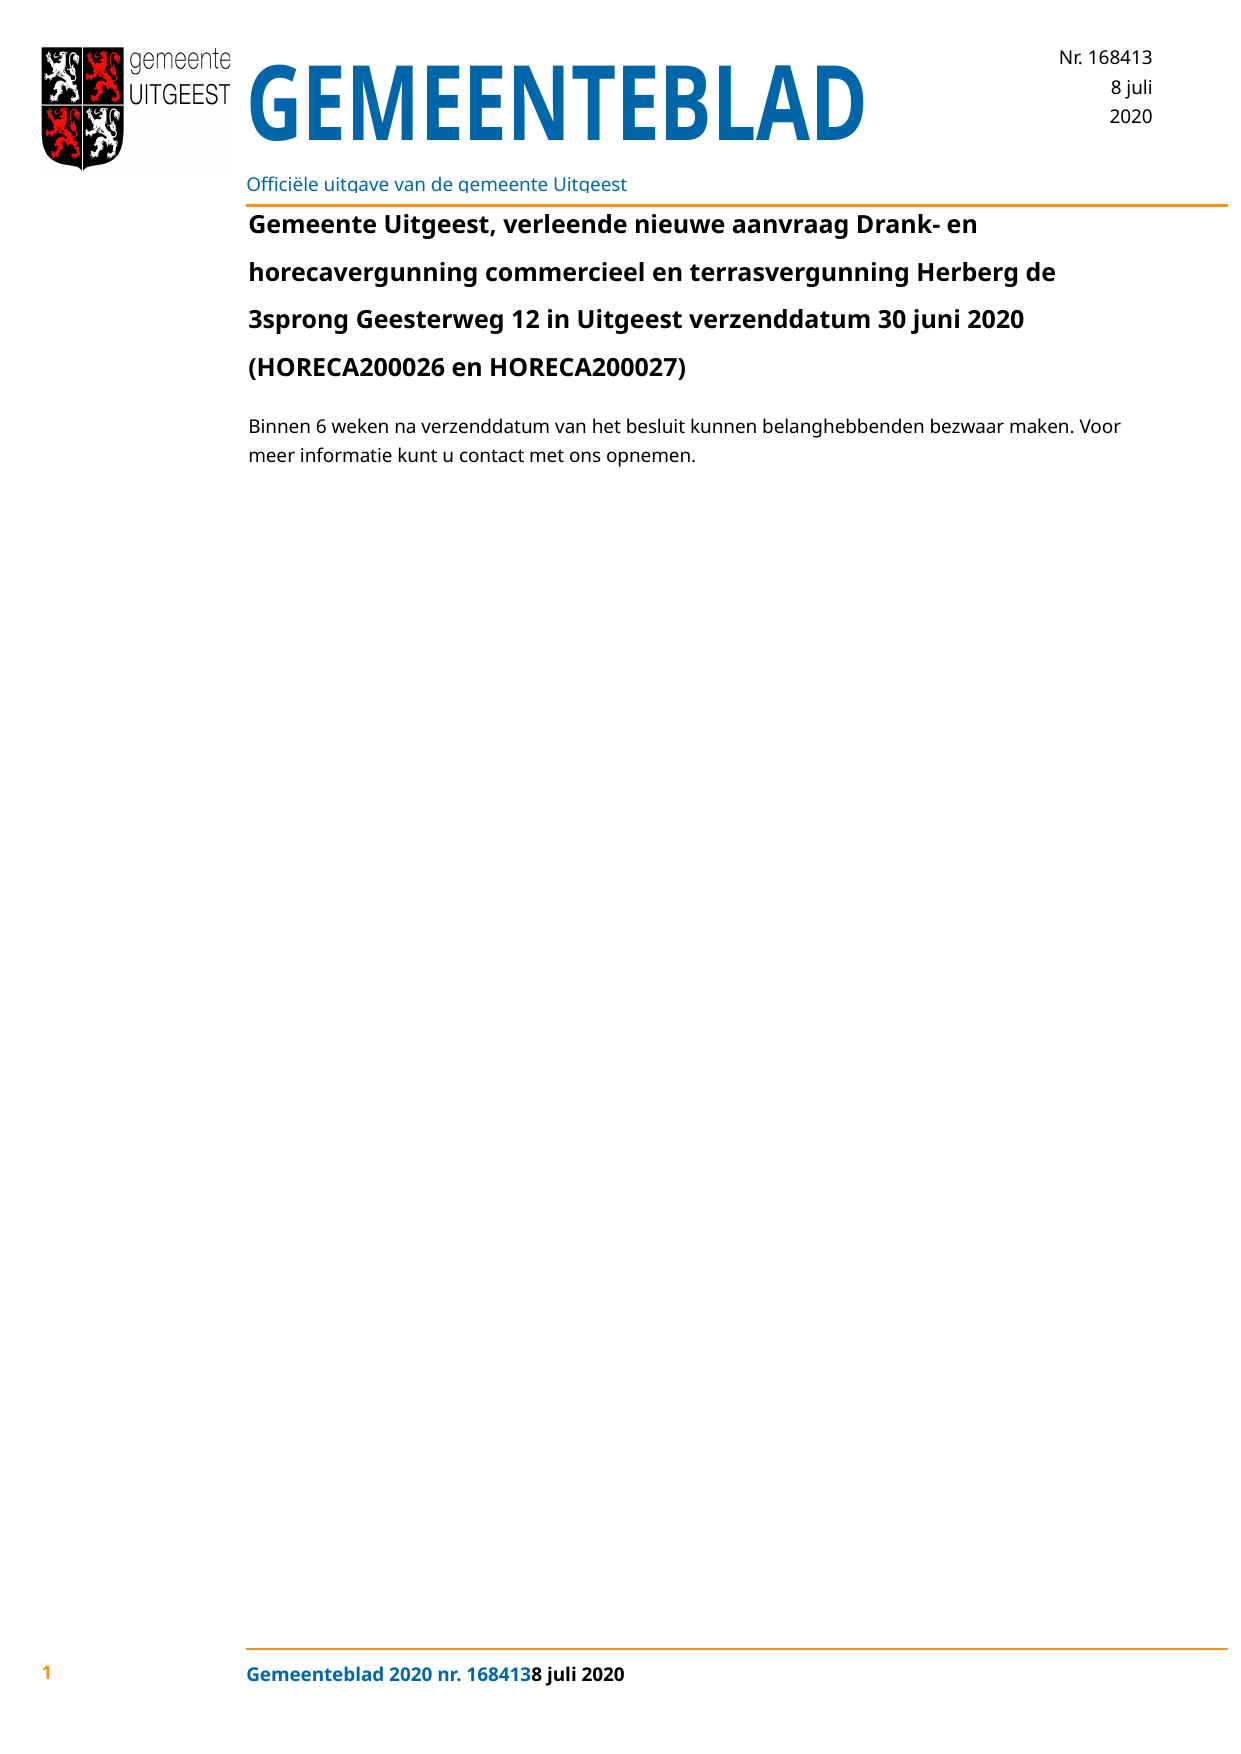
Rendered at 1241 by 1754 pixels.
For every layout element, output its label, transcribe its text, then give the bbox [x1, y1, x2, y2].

text Gemeente Uitgeest, verleende nieuwe aanvraag Drank- en horecavergunning commercieel en terrasvergunning Herberg de 3sprong Geesterweg 12 in Uitgeest verzenddatum 30 juni 2020 (HORECA200026 en HORECA200027) [248, 207, 1152, 384]
text Binnen 6 weken na verzenddatum van het besluit kunnen belanghebbenden bezwaar maken. Voor meer informatie kunt u contact met ons opnemen. [248, 413, 1152, 468]
picture [41, 47, 231, 172]
